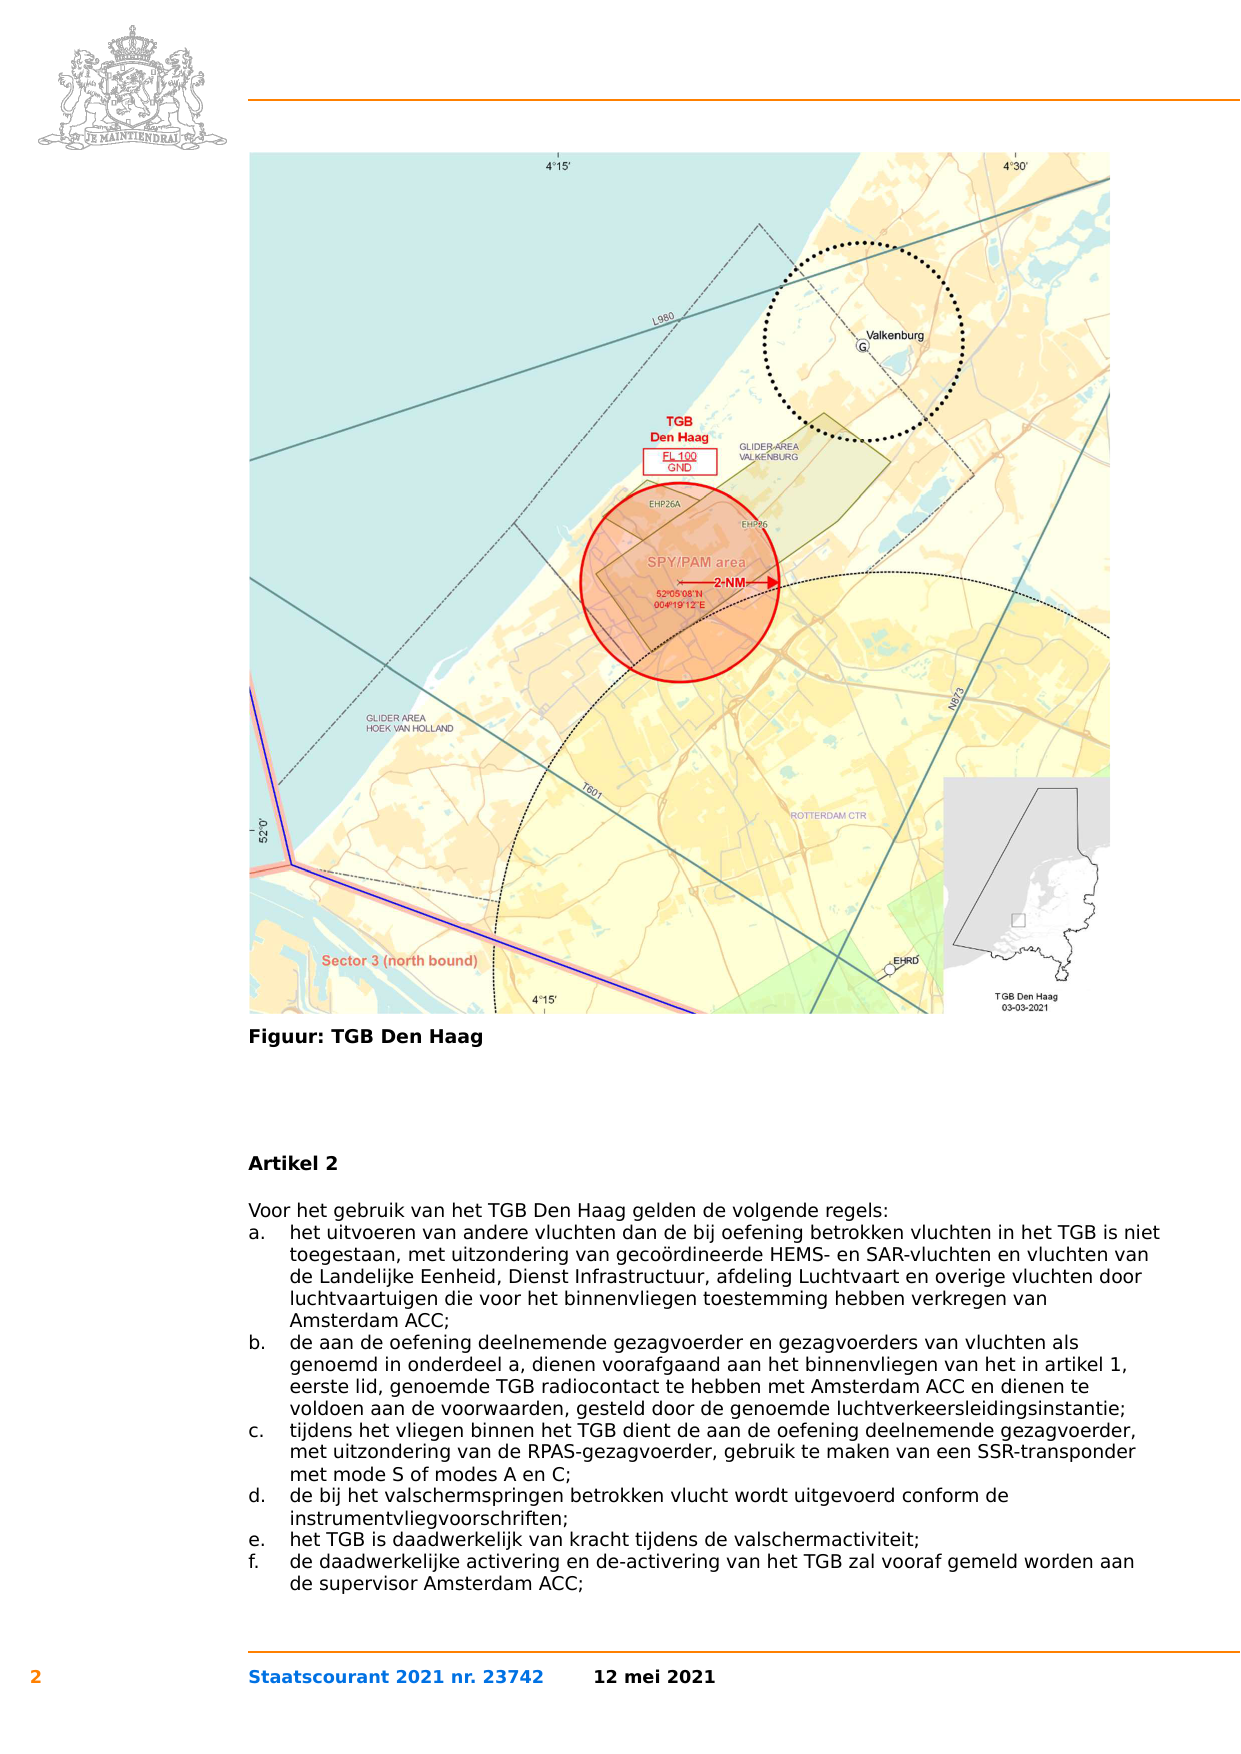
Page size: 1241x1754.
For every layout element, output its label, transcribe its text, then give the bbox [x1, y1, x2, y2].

text c. tijdens het vliegen binnen het TGB dient de aan de oefening deelnemende gezagvoerder, met uitzondering van de RPAS-gezagvoerder, gebruik te maken van een SSR-transponder met mode S of modes A en C; [248, 1419, 1163, 1485]
text f. de daadwerkelijke activering en de-activering van het TGB zal vooraf gemeld worden aan de supervisor Amsterdam ACC; [248, 1551, 1163, 1595]
text d. de bij het valschermspringen betrokken vlucht wordt uitgevoerd conform de instrumentvliegvoorschriften; [248, 1485, 1163, 1529]
subtitle Artikel 2 [248, 1153, 1163, 1175]
text b. de aan de oefening deelnemende gezagvoerder en gezagvoerders van vluchten als genoemd in onderdeel a, dienen voorafgaand aan het binnenvliegen van het in artikel 1, eerste lid, genoemde TGB radiocontact te hebben met Amsterdam ACC en dienen te voldoen aan de voorwaarden, gesteld door de genoemde luchtverkeersleidingsinstantie; [248, 1332, 1163, 1419]
picture [248, 151, 1111, 1014]
text Figuur: TGB Den Haag [248, 1026, 1110, 1048]
text e. het TGB is daadwerkelijk van kracht tijdens de valschermactiviteit; [248, 1529, 1163, 1551]
text a. het uitvoeren van andere vluchten dan de bij oefening betrokken vluchten in het TGB is niet toegestaan, met uitzondering van gecoördineerde HEMS- en SAR-vluchten en vluchten van de Landelijke Eenheid, Dienst Infrastructuur, afdeling Luchtvaart en overige vluchten door luchtvaartuigen die voor het binnenvliegen toestemming hebben verkregen van Amsterdam ACC; [248, 1222, 1163, 1332]
picture [38, 25, 227, 150]
text Voor het gebruik van het TGB Den Haag gelden de volgende regels: [248, 1200, 1163, 1222]
